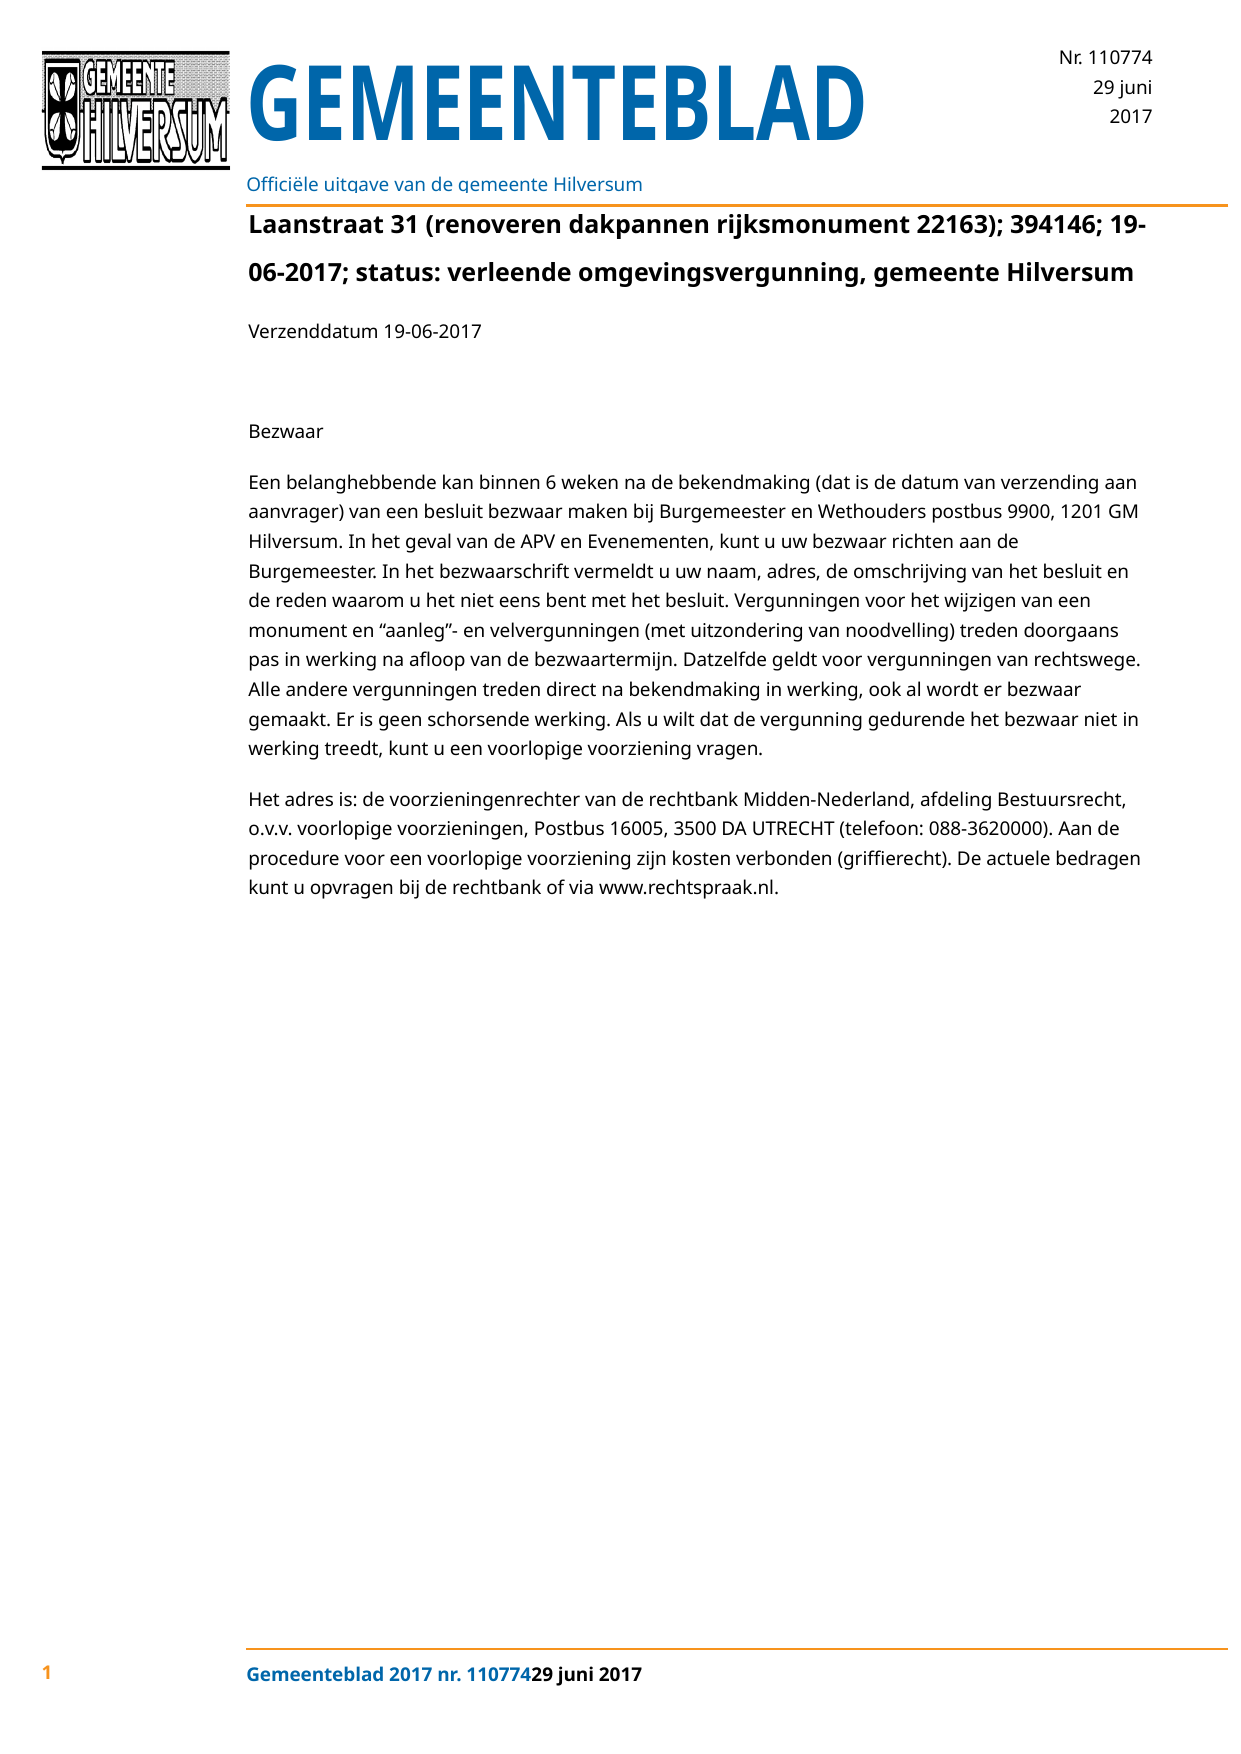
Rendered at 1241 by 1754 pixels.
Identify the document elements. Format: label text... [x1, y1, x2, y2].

text Het adres is: de voorzieningenrechter van de rechtbank Midden-Nederland, afdeling Bestuursrecht, o.v.v. voorlopige voorzieningen, Postbus 16005, 3500 DA UTRECHT (telefoon: 088-3620000). Aan de procedure voor een voorlopige voorziening zijn kosten verbonden (griffierecht). De actuele bedragen kunt u opvragen bij de rechtbank of via www.rechtspraak.nl. [248, 786, 1152, 900]
text Een belanghebbende kan binnen 6 weken na de bekendmaking (dat is de datum van verzending aan aanvrager) van een besluit bezwaar maken bij Burgemeester en Wethouders postbus 9900, 1201 GM Hilversum. In het geval van de APV en Evenementen, kunt u uw bezwaar richten aan de Burgemeester. In het bezwaarschrift vermeldt u uw naam, adres, de omschrijving van het besluit en de reden waarom u het niet eens bent met het besluit. Vergunningen voor het wijzigen van een monument en “aanleg”- en velvergunningen (met uitzondering van noodvelling) treden doorgaans pas in werking na afloop van de bezwaartermijn. Datzelfde geldt voor vergunningen van rechtswege. Alle andere vergunningen treden direct na bekendmaking in werking, ook al wordt er bezwaar gemaakt. Er is geen schorsende werking. Als u wilt dat de vergunning gedurende het bezwaar niet in werking treedt, kunt u een voorlopige voorziening vragen. [248, 469, 1152, 761]
text Verzenddatum 19-06-2017 [248, 318, 1152, 344]
picture [41, 47, 231, 172]
text Bezwaar [248, 419, 1152, 444]
text Laanstraat 31 (renoveren dakpannen rijksmonument 22163); 394146; 19-06-2017; status: verleende omgevingsvergunning, gemeente Hilversum [248, 207, 1152, 288]
